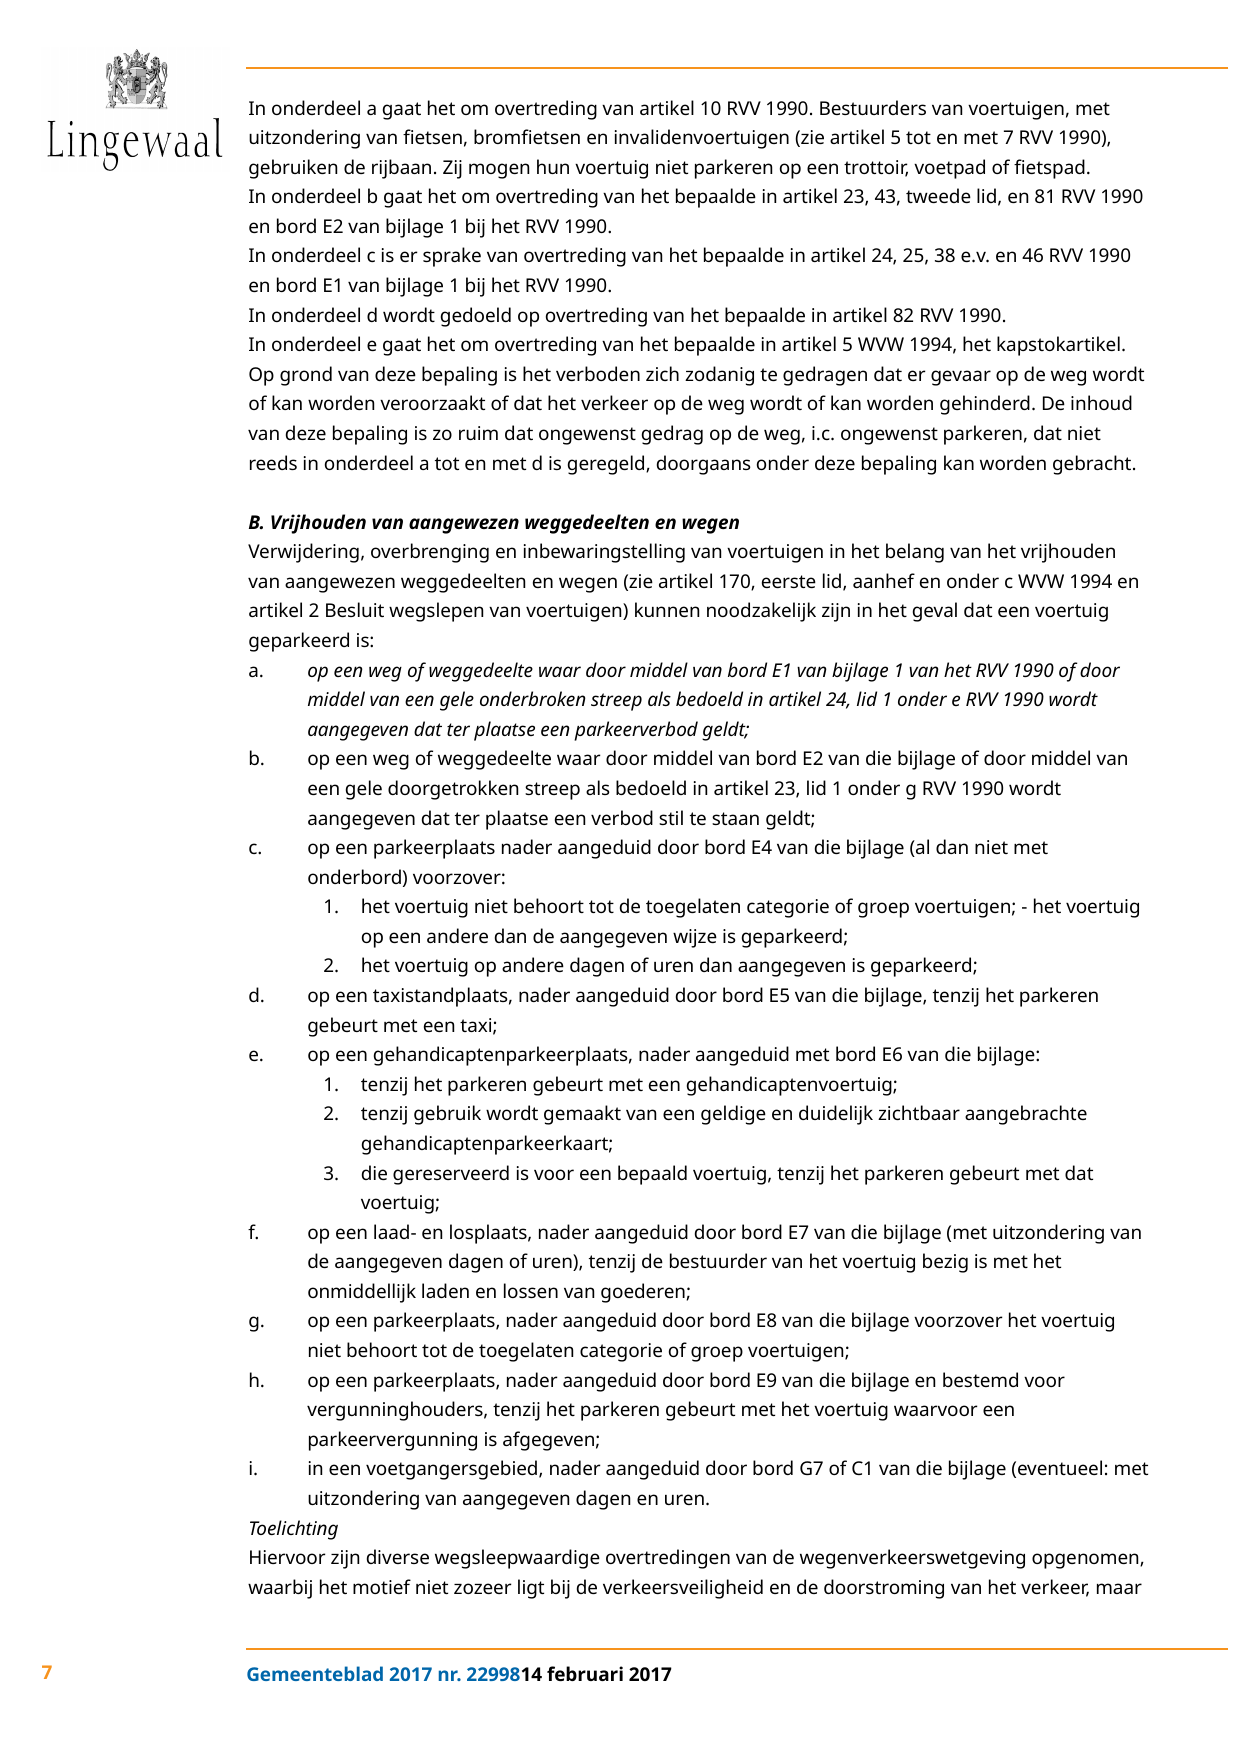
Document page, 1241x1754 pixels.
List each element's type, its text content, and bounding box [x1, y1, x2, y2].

list op een weg of weggedeelte waar door middel van bord E1 van bijlage 1 van het RVV 1990 of door middel van een gele onderbroken streep als bedoeld in artikel 24, lid 1 onder e RVV 1990 wordt aangegeven dat ter plaatse een parkeerverbod geldt; [248, 657, 1152, 742]
list het voertuig op andere dagen of uren dan aangegeven is geparkeerd; [323, 953, 1152, 978]
text In onderdeel d wordt gedoeld op overtreding van het bepaalde in artikel 82 RVV 1990. [248, 302, 1152, 328]
list op een taxistandplaats, nader aangeduid door bord E5 van die bijlage, tenzij het parkeren gebeurt met een taxi; [248, 982, 1152, 1038]
text In onderdeel b gaat het om overtreding van het bepaalde in artikel 23, 43, tweede lid, en 81 RVV 1990 en bord E2 van bijlage 1 bij het RVV 1990. [248, 183, 1152, 239]
list op een weg of weggedeelte waar door middel van bord E2 van die bijlage of door middel van een gele doorgetrokken streep als bedoeld in artikel 23, lid 1 onder g RVV 1990 wordt aangegeven dat ter plaatse een verbod stil te staan geldt; [248, 746, 1152, 831]
picture [41, 47, 231, 172]
list op een parkeerplaats, nader aangeduid door bord E9 van die bijlage en bestemd voor vergunninghouders, tenzij het parkeren gebeurt met het voertuig waarvoor een parkeervergunning is afgegeven; [248, 1367, 1152, 1452]
list op een parkeerplaats, nader aangeduid door bord E8 van die bijlage voorzover het voertuig niet behoort tot de toegelaten categorie of groep voertuigen; [248, 1308, 1152, 1363]
text Verwijdering, overbrenging en inbewaringstelling van voertuigen in het belang van het vrijhouden van aangewezen weggedeelten en wegen (zie artikel 170, eerste lid, aanhef en onder c WVW 1994 en artikel 2 Besluit wegslepen van voertuigen) kunnen noodzakelijk zijn in het geval dat een voertuig geparkeerd is: [248, 538, 1152, 653]
list het voertuig niet behoort tot de toegelaten categorie of groep voertuigen; - het voertuig op een andere dan de aangegeven wijze is geparkeerd; [323, 893, 1152, 949]
list op een parkeerplaats nader aangeduid door bord E4 van die bijlage (al dan niet met onderbord) voorzover: [248, 834, 1152, 890]
text In onderdeel c is er sprake van overtreding van het bepaalde in artikel 24, 25, 38 e.v. en 46 RVV 1990 en bord E1 van bijlage 1 bij het RVV 1990. [248, 243, 1152, 298]
text Hiervoor zijn diverse wegsleepwaardige overtredingen van de wegenverkeerswetgeving opgenomen, waarbij het motief niet zozeer ligt bij de verkeersveiligheid en de doorstroming van het verkeer, maar [248, 1544, 1152, 1600]
list tenzij het parkeren gebeurt met een gehandicaptenvoertuig; [323, 1071, 1152, 1097]
list tenzij gebruik wordt gemaakt van een geldige en duidelijk zichtbaar aangebrachte gehandicaptenparkeerkaart; [323, 1101, 1152, 1156]
text In onderdeel e gaat het om overtreding van het bepaalde in artikel 5 WVW 1994, het kapstokartikel. Op grond van deze bepaling is het verboden zich zodanig te gedragen dat er gevaar op de weg wordt of kan worden veroorzaakt of dat het verkeer op de weg wordt of kan worden gehinderd. De inhoud van deze bepaling is zo ruim dat ongewenst gedrag op de weg, i.c. ongewenst parkeren, dat niet reeds in onderdeel a tot en met d is geregeld, doorgaans onder deze bepaling kan worden gebracht. [248, 331, 1152, 476]
list in een voetgangersgebied, nader aangeduid door bord G7 of C1 van die bijlage (eventueel: met uitzondering van aangegeven dagen en uren. [248, 1456, 1152, 1511]
list die gereserveerd is voor een bepaald voertuig, tenzij het parkeren gebeurt met dat voertuig; [323, 1160, 1152, 1215]
list op een laad- en losplaats, nader aangeduid door bord E7 van die bijlage (met uitzondering van de aangegeven dagen of uren), tenzij de bestuurder van het voertuig bezig is met het onmiddellijk laden en lossen van goederen; [248, 1219, 1152, 1304]
list op een gehandicaptenparkeerplaats, nader aangeduid met bord E6 van die bijlage: [248, 1041, 1152, 1067]
text B. Vrijhouden van aangewezen weggedeelten en wegen [248, 509, 1152, 535]
text Toelichting [248, 1515, 1152, 1541]
text In onderdeel a gaat het om overtreding van artikel 10 RVV 1990. Bestuurders van voertuigen, met uitzondering van fietsen, bromfietsen en invalidenvoertuigen (zie artikel 5 tot en met 7 RVV 1990), gebruiken de rijbaan. Zij mogen hun voertuig niet parkeren op een trottoir, voetpad of fietspad. [248, 95, 1152, 180]
